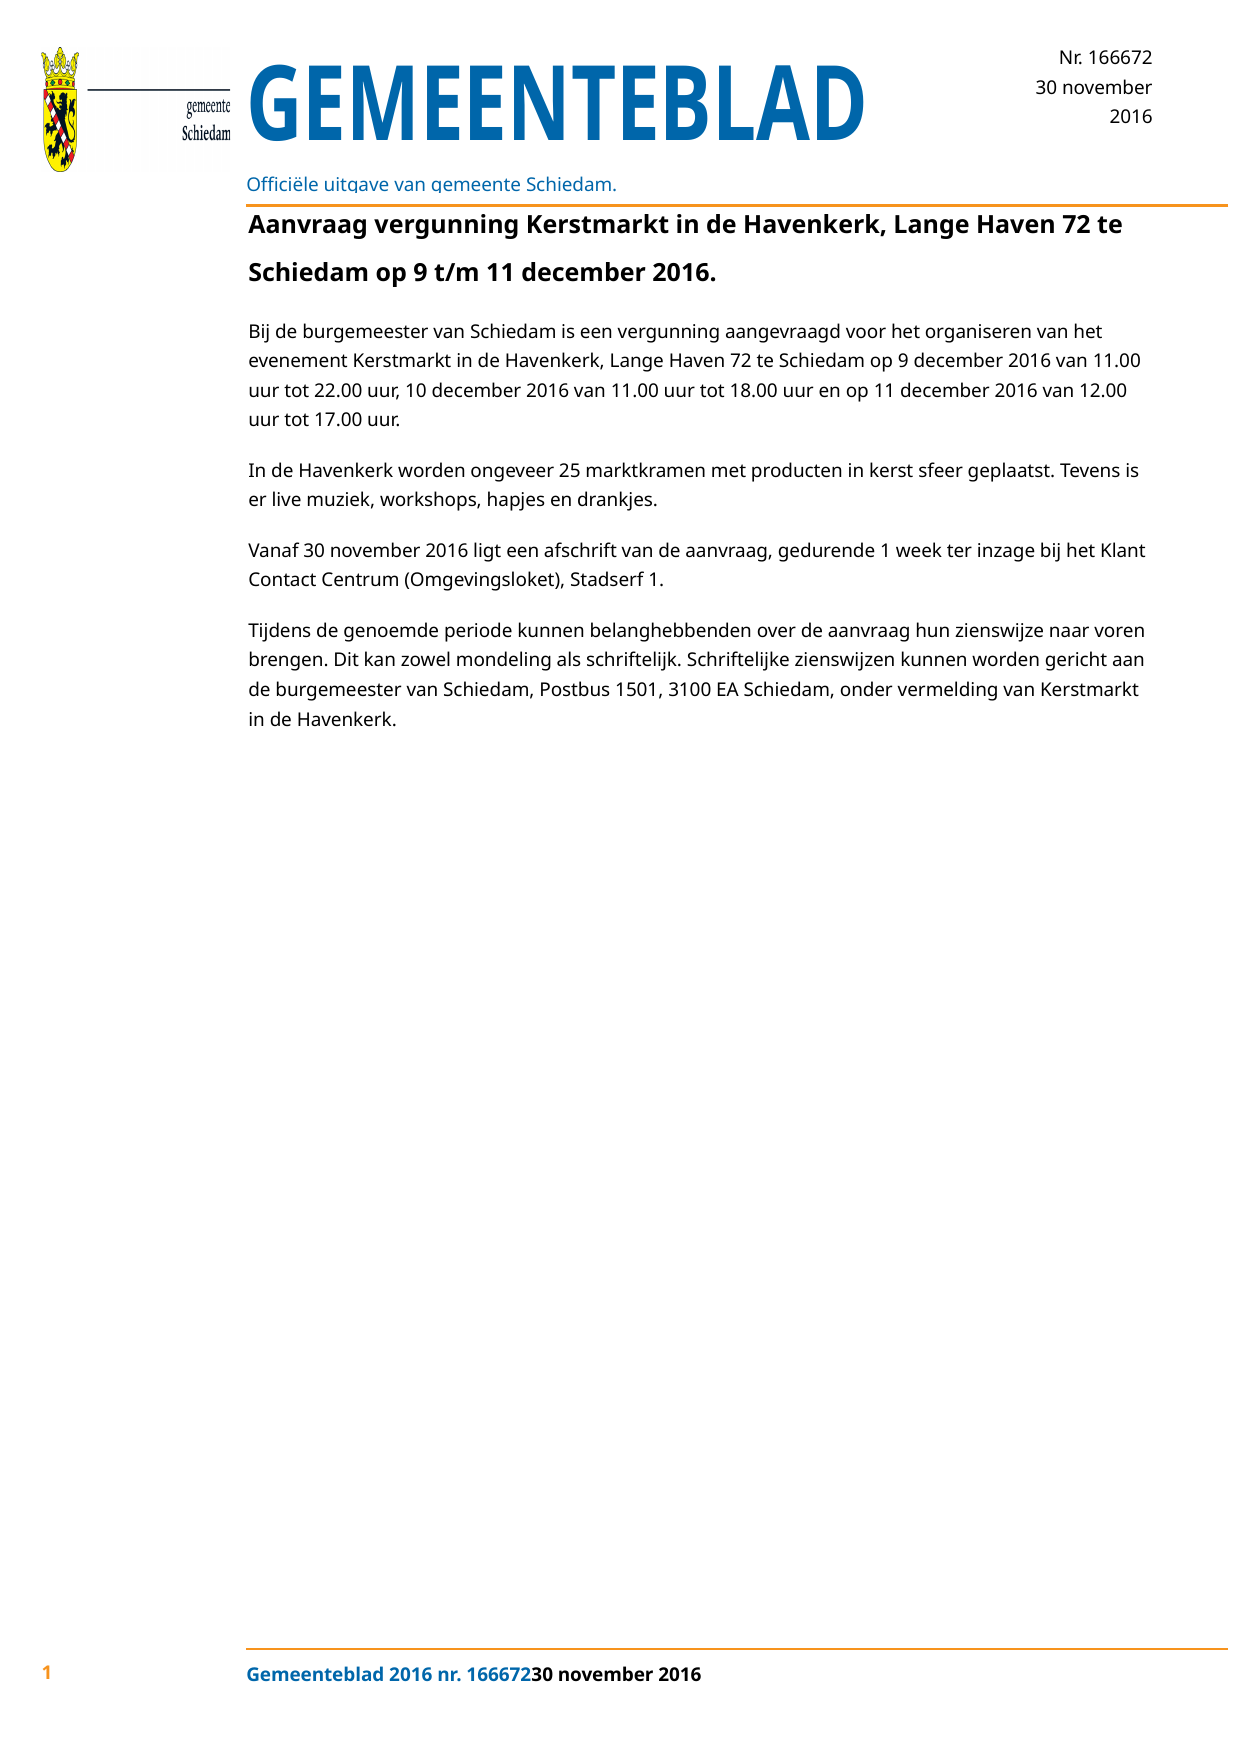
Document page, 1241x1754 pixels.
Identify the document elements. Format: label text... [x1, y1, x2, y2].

text Aanvraag vergunning Kerstmarkt in de Havenkerk, Lange Haven 72 te Schiedam op 9 t/m 11 december 2016. [248, 207, 1152, 288]
text Tijdens de genoemde periode kunnen belanghebbenden over de aanvraag hun zienswijze naar voren brengen. Dit kan zowel mondeling als schriftelijk. Schriftelijke zienswijzen kunnen worden gericht aan de burgemeester van Schiedam, Postbus 1501, 3100 EA Schiedam, onder vermelding van Kerstmarkt in de Havenkerk. [248, 617, 1152, 732]
text Vanaf 30 november 2016 ligt een afschrift van de aanvraag, gedurende 1 week ter inzage bij het Klant Contact Centrum (Omgevingsloket), Stadserf 1. [248, 537, 1152, 592]
text Bij de burgemeester van Schiedam is een vergunning aangevraagd voor het organiseren van het evenement Kerstmarkt in de Havenkerk, Lange Haven 72 te Schiedam op 9 december 2016 van 11.00 uur tot 22.00 uur, 10 december 2016 van 11.00 uur tot 18.00 uur en op 11 december 2016 van 12.00 uur tot 17.00 uur. [248, 318, 1152, 432]
text In de Havenkerk worden ongeveer 25 marktkramen met producten in kerst sfeer geplaatst. Tevens is er live muziek, workshops, hapjes en drankjes. [248, 457, 1152, 512]
picture [41, 47, 231, 172]
